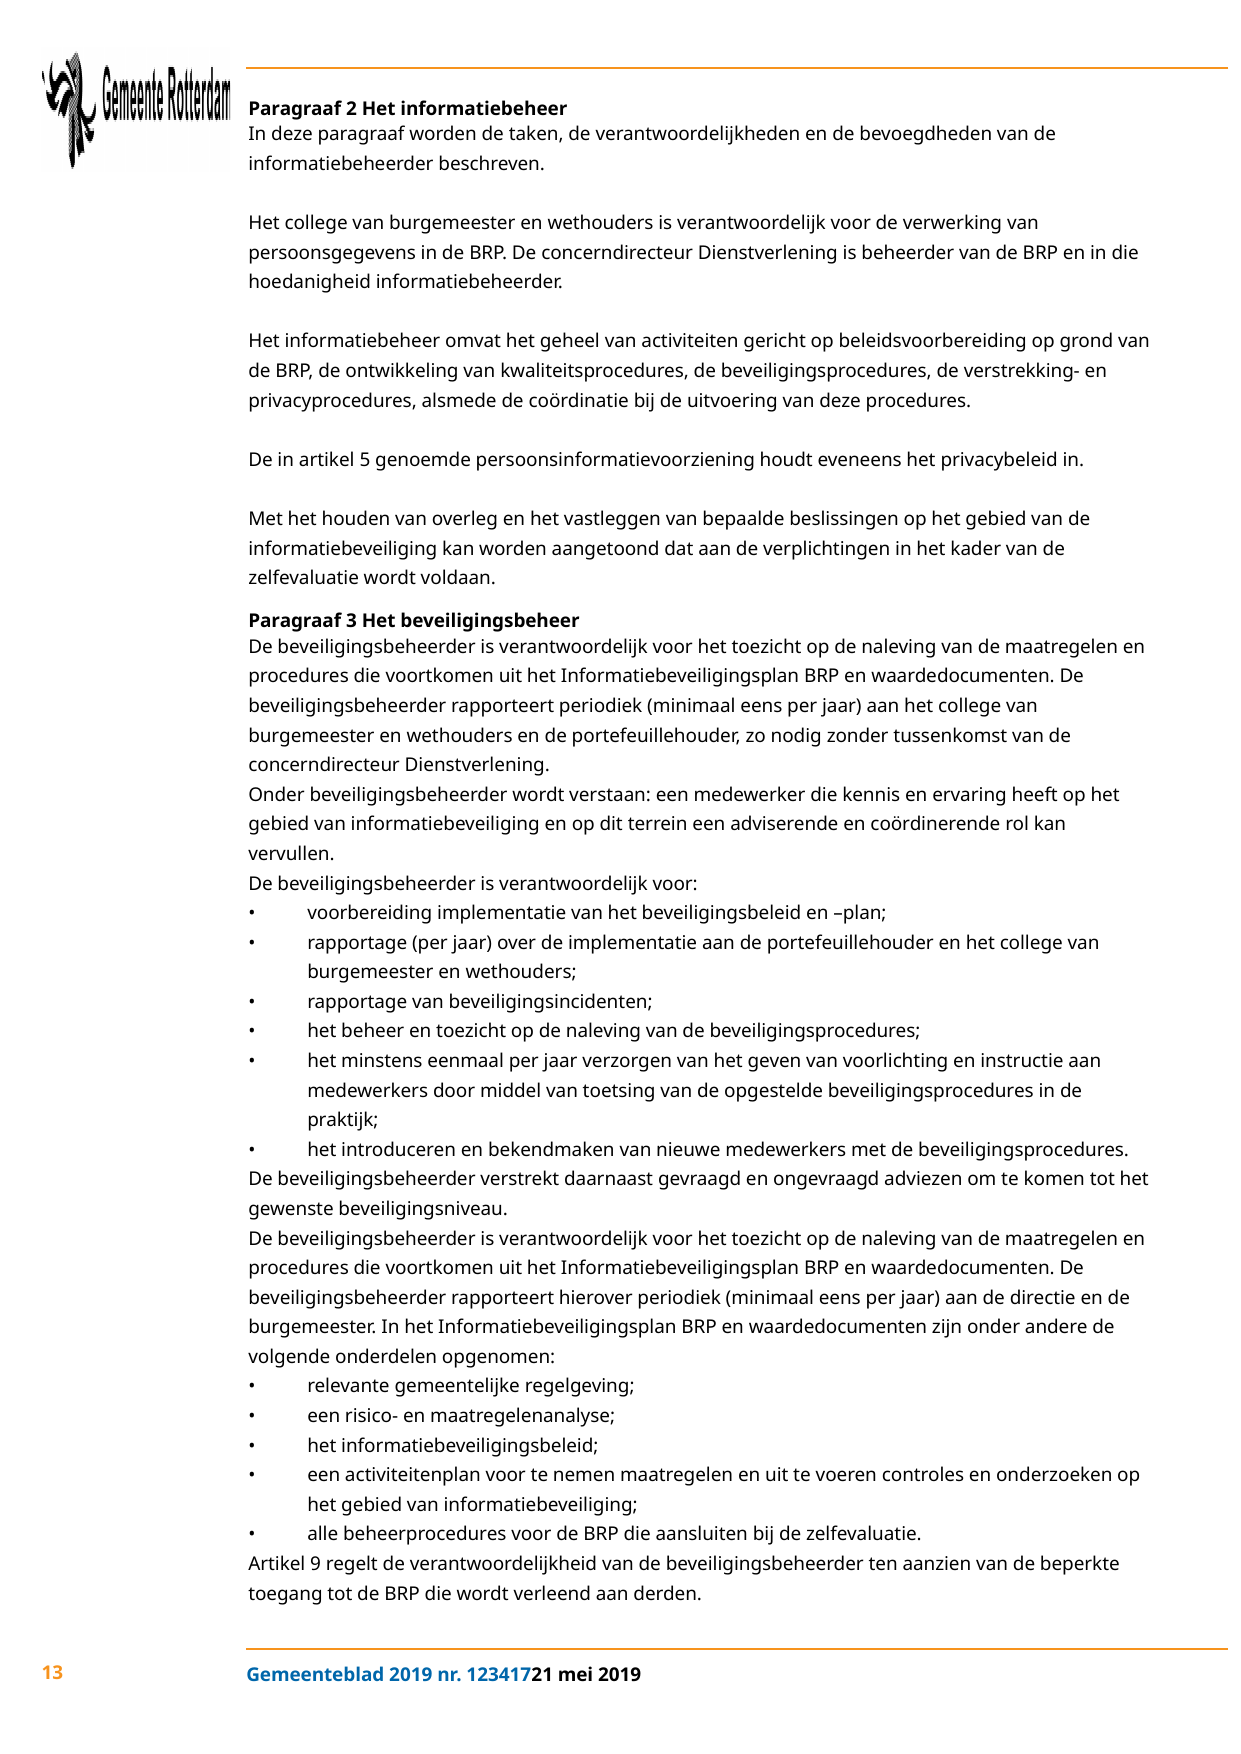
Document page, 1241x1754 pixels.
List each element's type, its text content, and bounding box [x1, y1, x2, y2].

picture [41, 47, 231, 172]
list een activiteitenplan voor te nemen maatregelen en uit te voeren controles en onderzoeken op het gebied van informatiebeveiliging; [248, 1461, 1152, 1517]
list rapportage van beveiligingsincidenten; [248, 988, 1152, 1014]
text De beveiligingsbeheerder is verantwoordelijk voor het toezicht op de naleving van de maatregelen en procedures die voortkomen uit het Informatiebeveiligingsplan BRP en waardedocumenten. De beveiligingsbeheerder rapporteert hierover periodiek (minimaal eens per jaar) aan de directie en de burgemeester. In het Informatiebeveiligingsplan BRP en waardedocumenten zijn onder andere de volgende onderdelen opgenomen: [248, 1225, 1152, 1369]
text Paragraaf 3 Het beveiligingsbeheer [248, 607, 1152, 633]
text De beveiligingsbeheerder verstrekt daarnaast gevraagd en ongevraagd adviezen om te komen tot het gewenste beveiligingsniveau. [248, 1166, 1152, 1221]
list het beheer en toezicht op de naleving van de beveiligingsprocedures; [248, 1018, 1152, 1043]
list relevante gemeentelijke regelgeving; [248, 1373, 1152, 1398]
text In deze paragraaf worden de taken, de verantwoordelijkheden en de bevoegdheden van de informatiebeheerder beschreven. [248, 121, 1152, 176]
list het informatiebeveiligingsbeleid; [248, 1432, 1152, 1458]
list een risico- en maatregelenanalyse; [248, 1402, 1152, 1428]
list het introduceren en bekendmaken van nieuwe medewerkers met de beveiligingsprocedures. [248, 1136, 1152, 1162]
text Het college van burgemeester en wethouders is verantwoordelijk voor de verwerking van persoonsgegevens in de BRP. De concerndirecteur Dienstverlening is beheerder van de BRP en in die hoedanigheid informatiebeheerder. [248, 209, 1152, 294]
text Paragraaf 2 Het informatiebeheer [248, 95, 1152, 121]
text De beveiligingsbeheerder is verantwoordelijk voor het toezicht op de naleving van de maatregelen en procedures die voortkomen uit het Informatiebeveiligingsplan BRP en waardedocumenten. De beveiligingsbeheerder rapporteert periodiek (minimaal eens per jaar) aan het college van burgemeester en wethouders en de portefeuillehouder, zo nodig zonder tussenkomst van de concerndirecteur Dienstverlening. [248, 633, 1152, 777]
list alle beheerprocedures voor de BRP die aansluiten bij de zelfevaluatie. [248, 1521, 1152, 1546]
text Met het houden van overleg en het vastleggen van bepaalde beslissingen op het gebied van de informatiebeveiliging kan worden aangetoond dat aan de verplichtingen in het kader van de zelfevaluatie wordt voldaan. [248, 505, 1152, 590]
list voorbereiding implementatie van het beveiligingsbeleid en –plan; [248, 899, 1152, 925]
list het minstens eenmaal per jaar verzorgen van het geven van voorlichting en instructie aan medewerkers door middel van toetsing van de opgestelde beveiligingsprocedures in de praktijk; [248, 1047, 1152, 1132]
text Het informatiebeheer omvat het geheel van activiteiten gericht op beleidsvoorbereiding op grond van de BRP, de ontwikkeling van kwaliteitsprocedures, de beveiligingsprocedures, de verstrekking- en privacyprocedures, alsmede de coördinatie bij de uitvoering van deze procedures. [248, 328, 1152, 412]
list rapportage (per jaar) over de implementatie aan de portefeuillehouder en het college van burgemeester en wethouders; [248, 929, 1152, 984]
text Artikel 9 regelt de verantwoordelijkheid van de beveiligingsbeheerder ten aanzien van de beperkte toegang tot de BRP die wordt verleend aan derden. [248, 1550, 1152, 1606]
text De in artikel 5 genoemde persoonsinformatievoorziening houdt eveneens het privacybeleid in. [248, 446, 1152, 472]
text De beveiligingsbeheerder is verantwoordelijk voor: [248, 870, 1152, 896]
text Onder beveiligingsbeheerder wordt verstaan: een medewerker die kennis en ervaring heeft op het gebied van informatiebeveiliging en op dit terrein een adviserende en coördinerende rol kan vervullen. [248, 781, 1152, 866]
